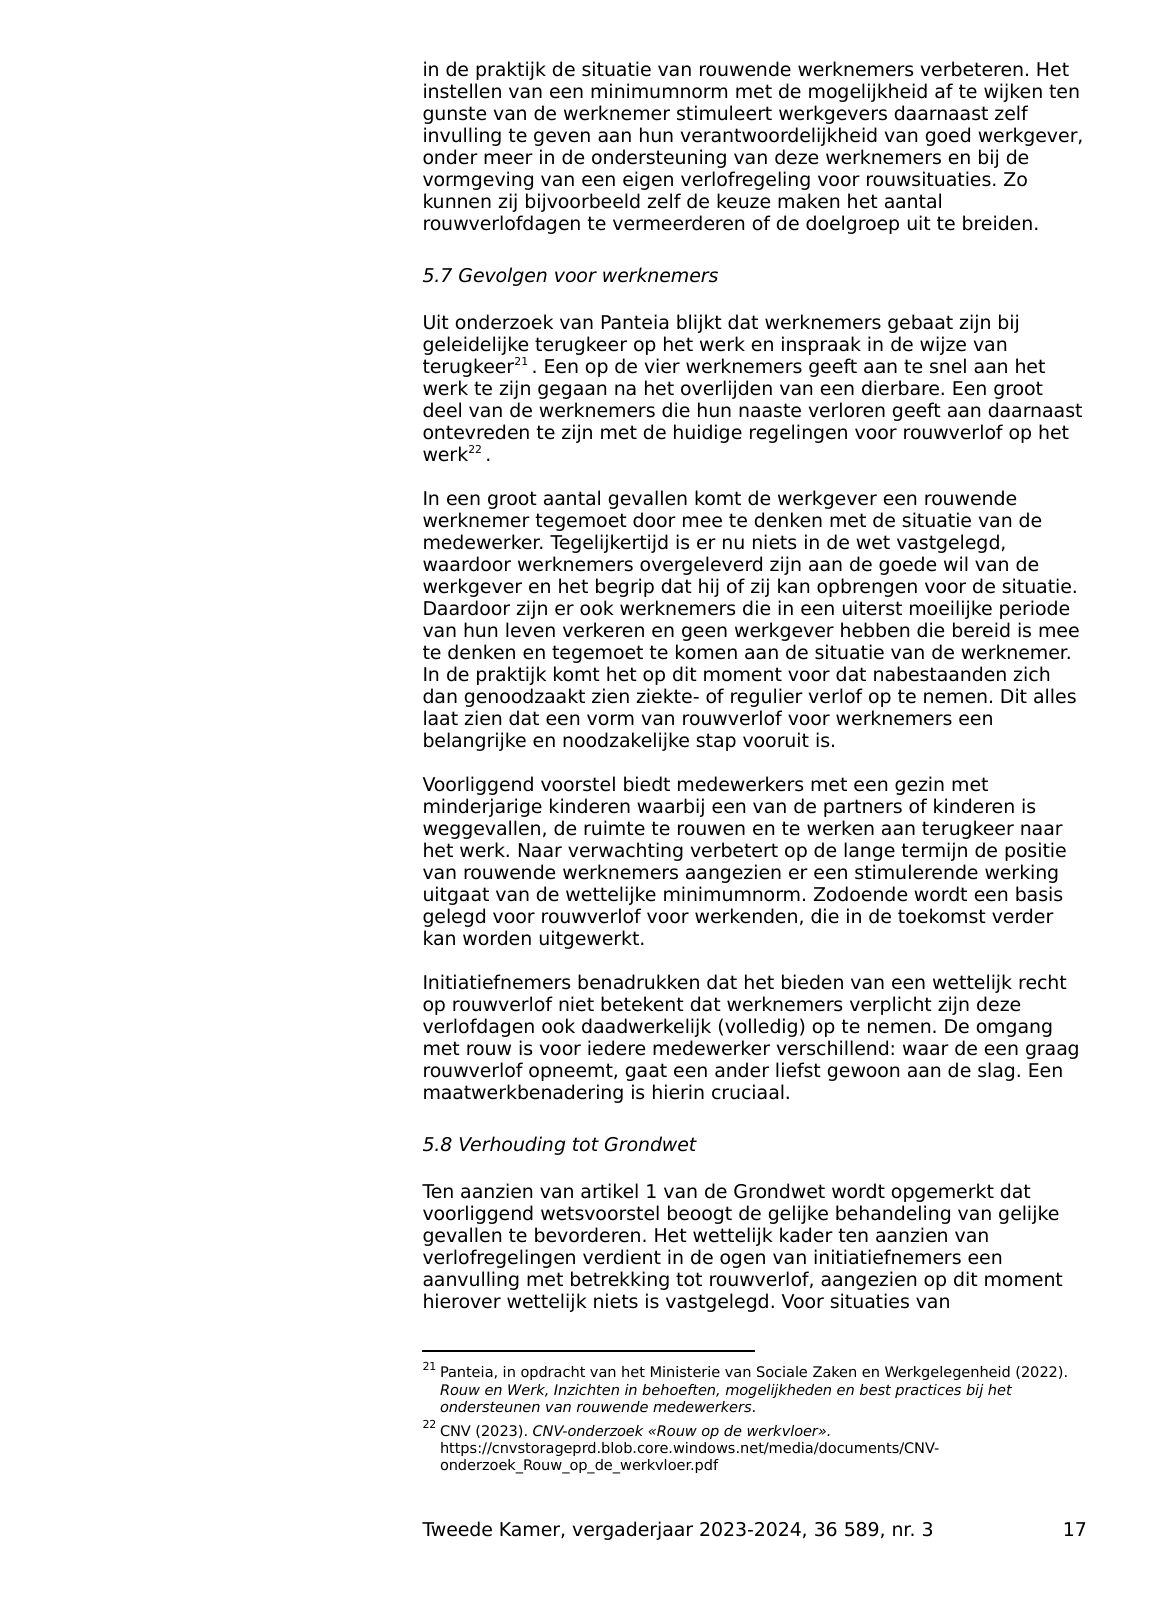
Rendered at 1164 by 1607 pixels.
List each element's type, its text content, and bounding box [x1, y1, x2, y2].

text CNV (2023). CNV-onderzoek «Rouw op de werkvloer». https://cnvstorageprd.blob.core.windows.net/media/documents/CNV-onderzoek_Rouw_op_de_werkvloer.pdf [422, 1418, 1087, 1474]
text Uit onderzoek van Panteia blijkt dat werknemers gebaat zijn bij geleidelijke terugkeer op het werk en inspraak in de wijze van terugkeer. Een op de vier werknemers geeft aan te snel aan het werk te zijn gegaan na het overlijden van een dierbare. Een groot deel van de werknemers die hun naaste verloren geeft aan daarnaast ontevreden te zijn met de huidige regelingen voor rouwverlof op het werk. [422, 312, 1087, 466]
subtitle 5.7 Gevolgen voor werknemers [422, 265, 1087, 287]
text in de praktijk de situatie van rouwende werknemers verbeteren. Het instellen van een minimumnorm met de mogelijkheid af te wijken ten gunste van de werknemer stimuleert werkgevers daarnaast zelf invulling te geven aan hun verantwoordelijkheid van goed werkgever, onder meer in de ondersteuning van deze werknemers en bij de vormgeving van een eigen verlofregeling voor rouwsituaties. Zo kunnen zij bijvoorbeeld zelf de keuze maken het aantal rouwverlofdagen te vermeerderen of de doelgroep uit te breiden. [422, 59, 1087, 235]
text Initiatiefnemers benadrukken dat het bieden van een wettelijk recht op rouwverlof niet betekent dat werknemers verplicht zijn deze verlofdagen ook daadwerkelijk (volledig) op te nemen. De omgang met rouw is voor iedere medewerker verschillend: waar de een graag rouwverlof opneemt, gaat een ander liefst gewoon aan de slag. Een maatwerkbenadering is hierin cruciaal. [422, 972, 1087, 1104]
text Voorliggend voorstel biedt medewerkers met een gezin met minderjarige kinderen waarbij een van de partners of kinderen is weggevallen, de ruimte te rouwen en te werken aan terugkeer naar het werk. Naar verwachting verbetert op de lange termijn de positie van rouwende werknemers aangezien er een stimulerende werking uitgaat van de wettelijke minimumnorm. Zodoende wordt een basis gelegd voor rouwverlof voor werkenden, die in de toekomst verder kan worden uitgewerkt. [422, 774, 1087, 950]
text Ten aanzien van artikel 1 van de Grondwet wordt opgemerkt dat voorliggend wetsvoorstel beoogt de gelijke behandeling van gelijke gevallen te bevorderen. Het wettelijk kader ten aanzien van verlofregelingen verdient in de ogen van initiatiefnemers een aanvulling met betrekking tot rouwverlof, aangezien op dit moment hierover wettelijk niets is vastgelegd. Voor situaties van [422, 1181, 1087, 1313]
subtitle 5.8 Verhouding tot Grondwet [422, 1134, 1087, 1156]
text In een groot aantal gevallen komt de werkgever een rouwende werknemer tegemoet door mee te denken met de situatie van de medewerker. Tegelijkertijd is er nu niets in de wet vastgelegd, waardoor werknemers overgeleverd zijn aan de goede wil van de werkgever en het begrip dat hij of zij kan opbrengen voor de situatie. Daardoor zijn er ook werknemers die in een uiterst moeilijke periode van hun leven verkeren en geen werkgever hebben die bereid is mee te denken en tegemoet te komen aan de situatie van de werknemer. In de praktijk komt het op dit moment voor dat nabestaanden zich dan genoodzaakt zien ziekte- of regulier verlof op te nemen. Dit alles laat zien dat een vorm van rouwverlof voor werknemers een belangrijke en noodzakelijke stap vooruit is. [422, 488, 1087, 752]
text Panteia, in opdracht van het Ministerie van Sociale Zaken en Werkgelegenheid (2022). Rouw en Werk, Inzichten in behoeften, mogelijkheden en best practices bij het ondersteunen van rouwende medewerkers. [422, 1360, 1087, 1416]
